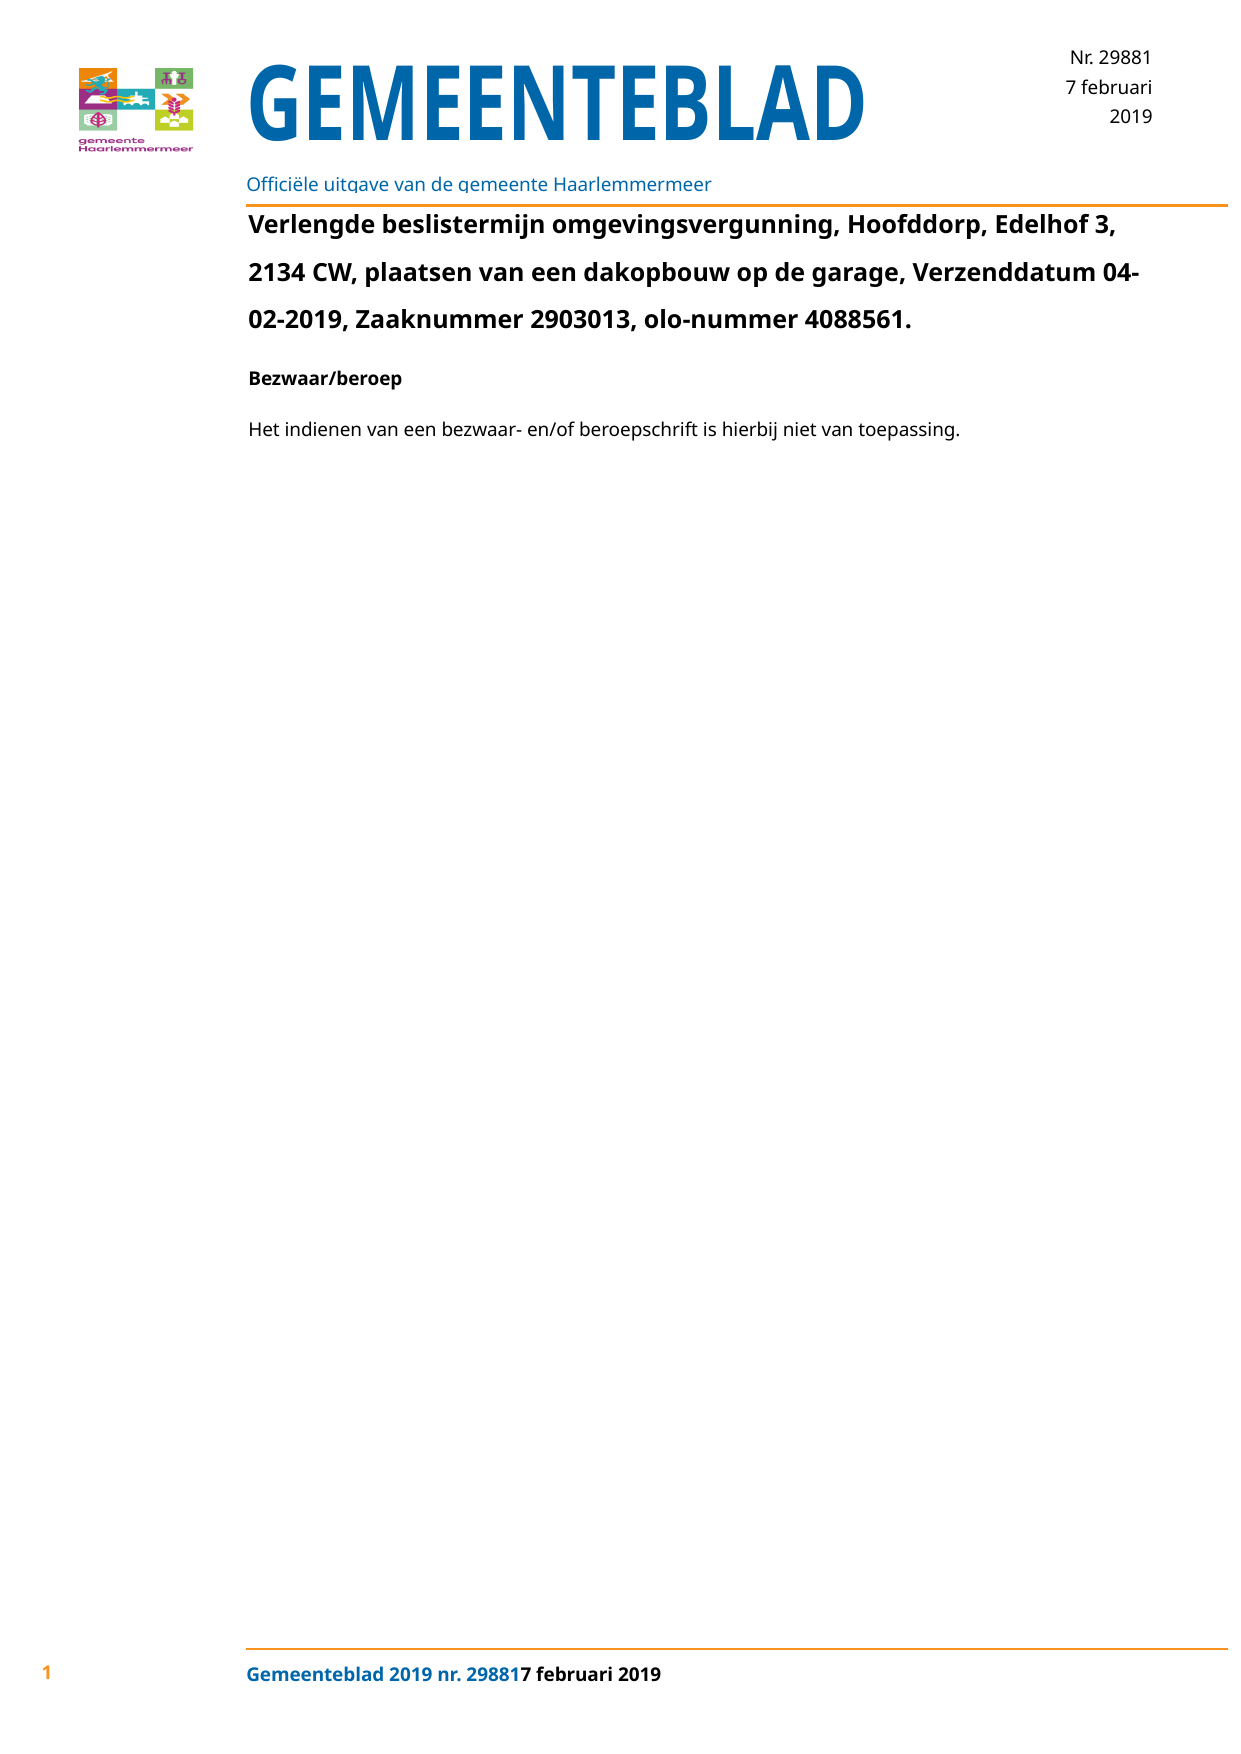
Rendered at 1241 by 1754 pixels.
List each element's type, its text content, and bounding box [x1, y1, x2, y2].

text Verlengde beslistermijn omgevingsvergunning, Hoofddorp, Edelhof 3, 2134 CW, plaatsen van een dakopbouw op de garage, Verzenddatum 04-02-2019, Zaaknummer 2903013, olo-nummer 4088561. [248, 207, 1152, 336]
text Bezwaar/beroep [248, 366, 1152, 391]
picture [41, 47, 231, 172]
text Het indienen van een bezwaar- en/of beroepschrift is hierbij niet van toepassing. [248, 416, 1152, 442]
